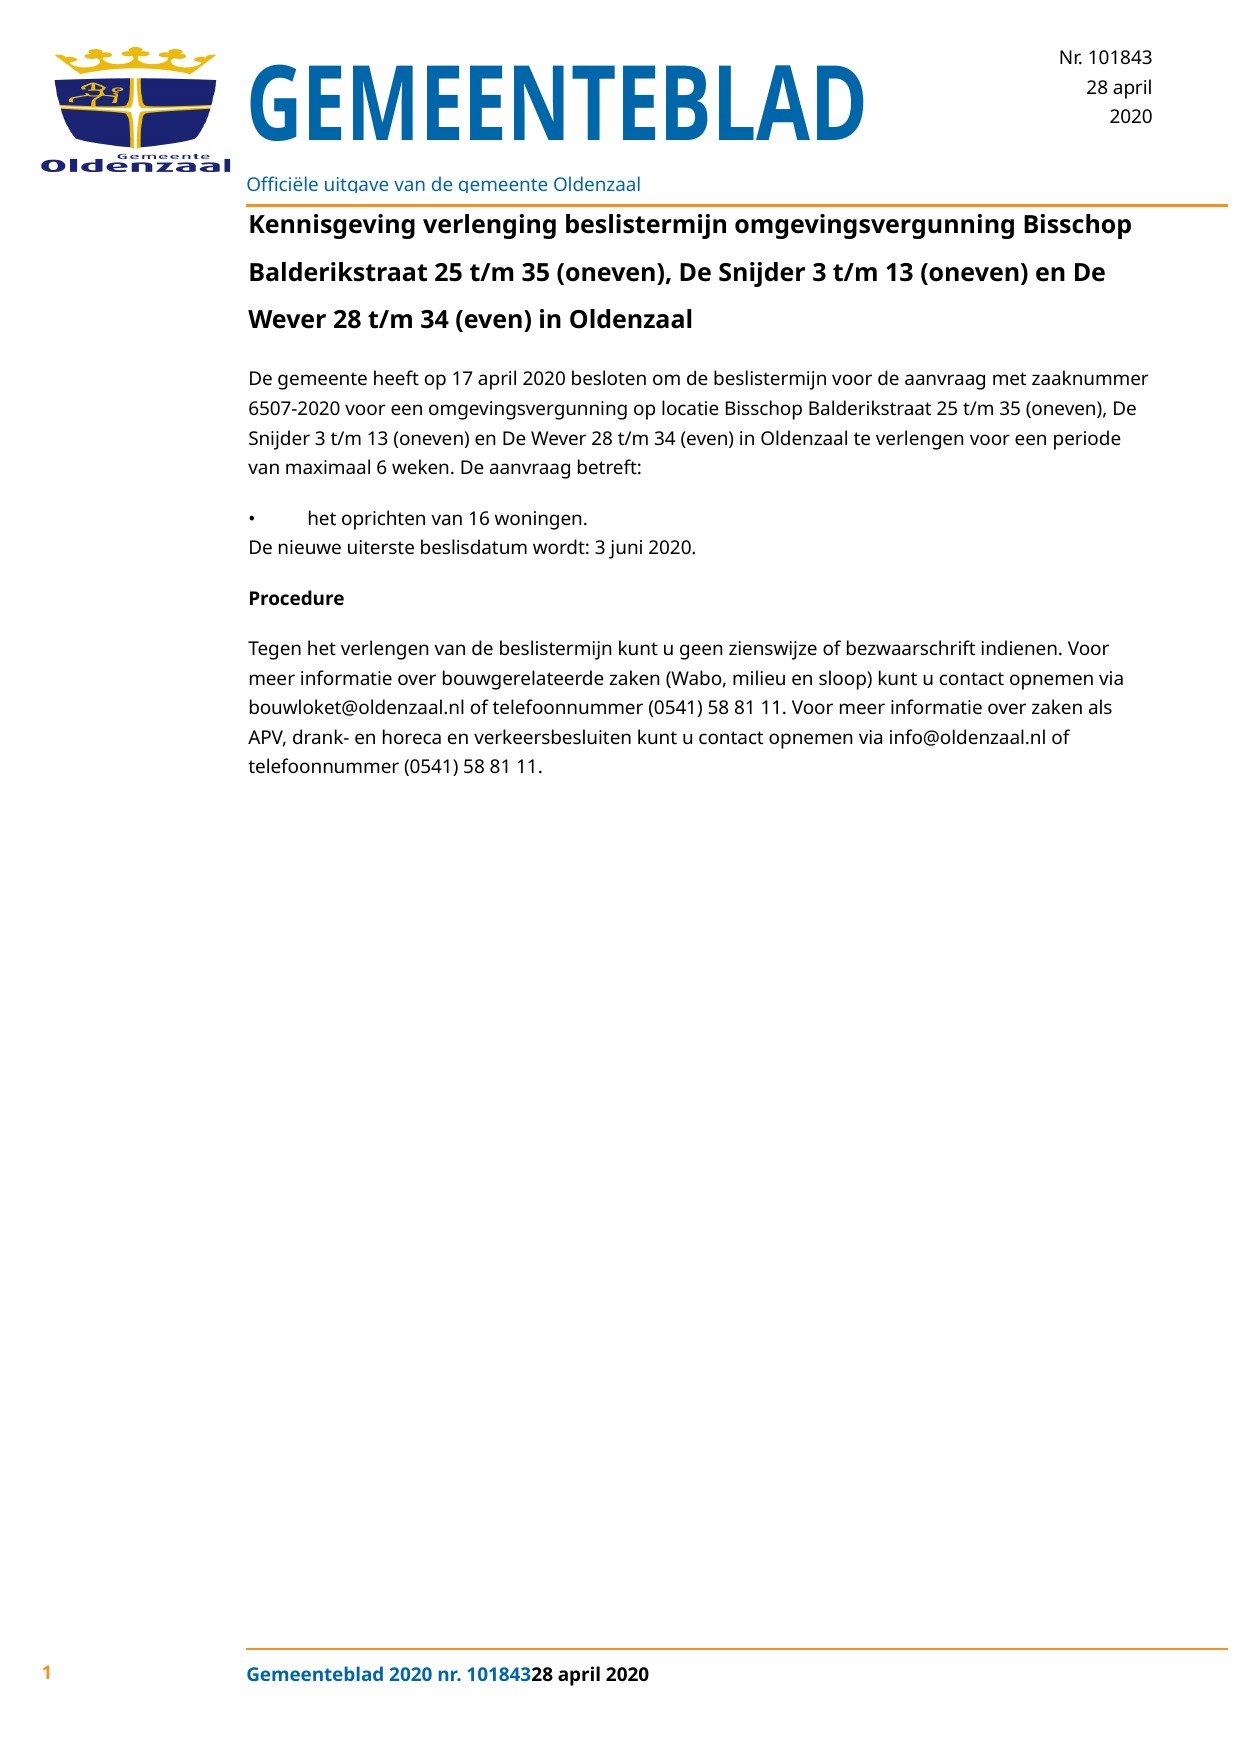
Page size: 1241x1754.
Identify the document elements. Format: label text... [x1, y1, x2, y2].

text Kennisgeving verlenging beslistermijn omgevingsvergunning Bisschop Balderikstraat 25 t/m 35 (oneven), De Snijder 3 t/m 13 (oneven) en De Wever 28 t/m 34 (even) in Oldenzaal [248, 207, 1152, 336]
text Tegen het verlengen van de beslistermijn kunt u geen zienswijze of bezwaarschrift indienen. Voor meer informatie over bouwgerelateerde zaken (Wabo, milieu en sloop) kunt u contact opnemen via bouwloket@oldenzaal.nl of telefoonnummer (0541) 58 81 11. Voor meer informatie over zaken als APV, drank- en horeca en verkeersbesluiten kunt u contact opnemen via info@oldenzaal.nl of telefoonnummer (0541) 58 81 11. [248, 635, 1152, 779]
text De nieuwe uiterste beslisdatum wordt: 3 juni 2020. [248, 534, 1152, 560]
picture [41, 47, 231, 172]
text Procedure [248, 585, 1152, 610]
list het oprichten van 16 woningen. [248, 505, 1152, 530]
text De gemeente heeft op 17 april 2020 besloten om de beslistermijn voor de aanvraag met zaaknummer 6507-2020 voor een omgevingsvergunning op locatie Bisschop Balderikstraat 25 t/m 35 (oneven), De Snijder 3 t/m 13 (oneven) en De Wever 28 t/m 34 (even) in Oldenzaal te verlengen voor een periode van maximaal 6 weken. De aanvraag betreft: [248, 366, 1152, 480]
